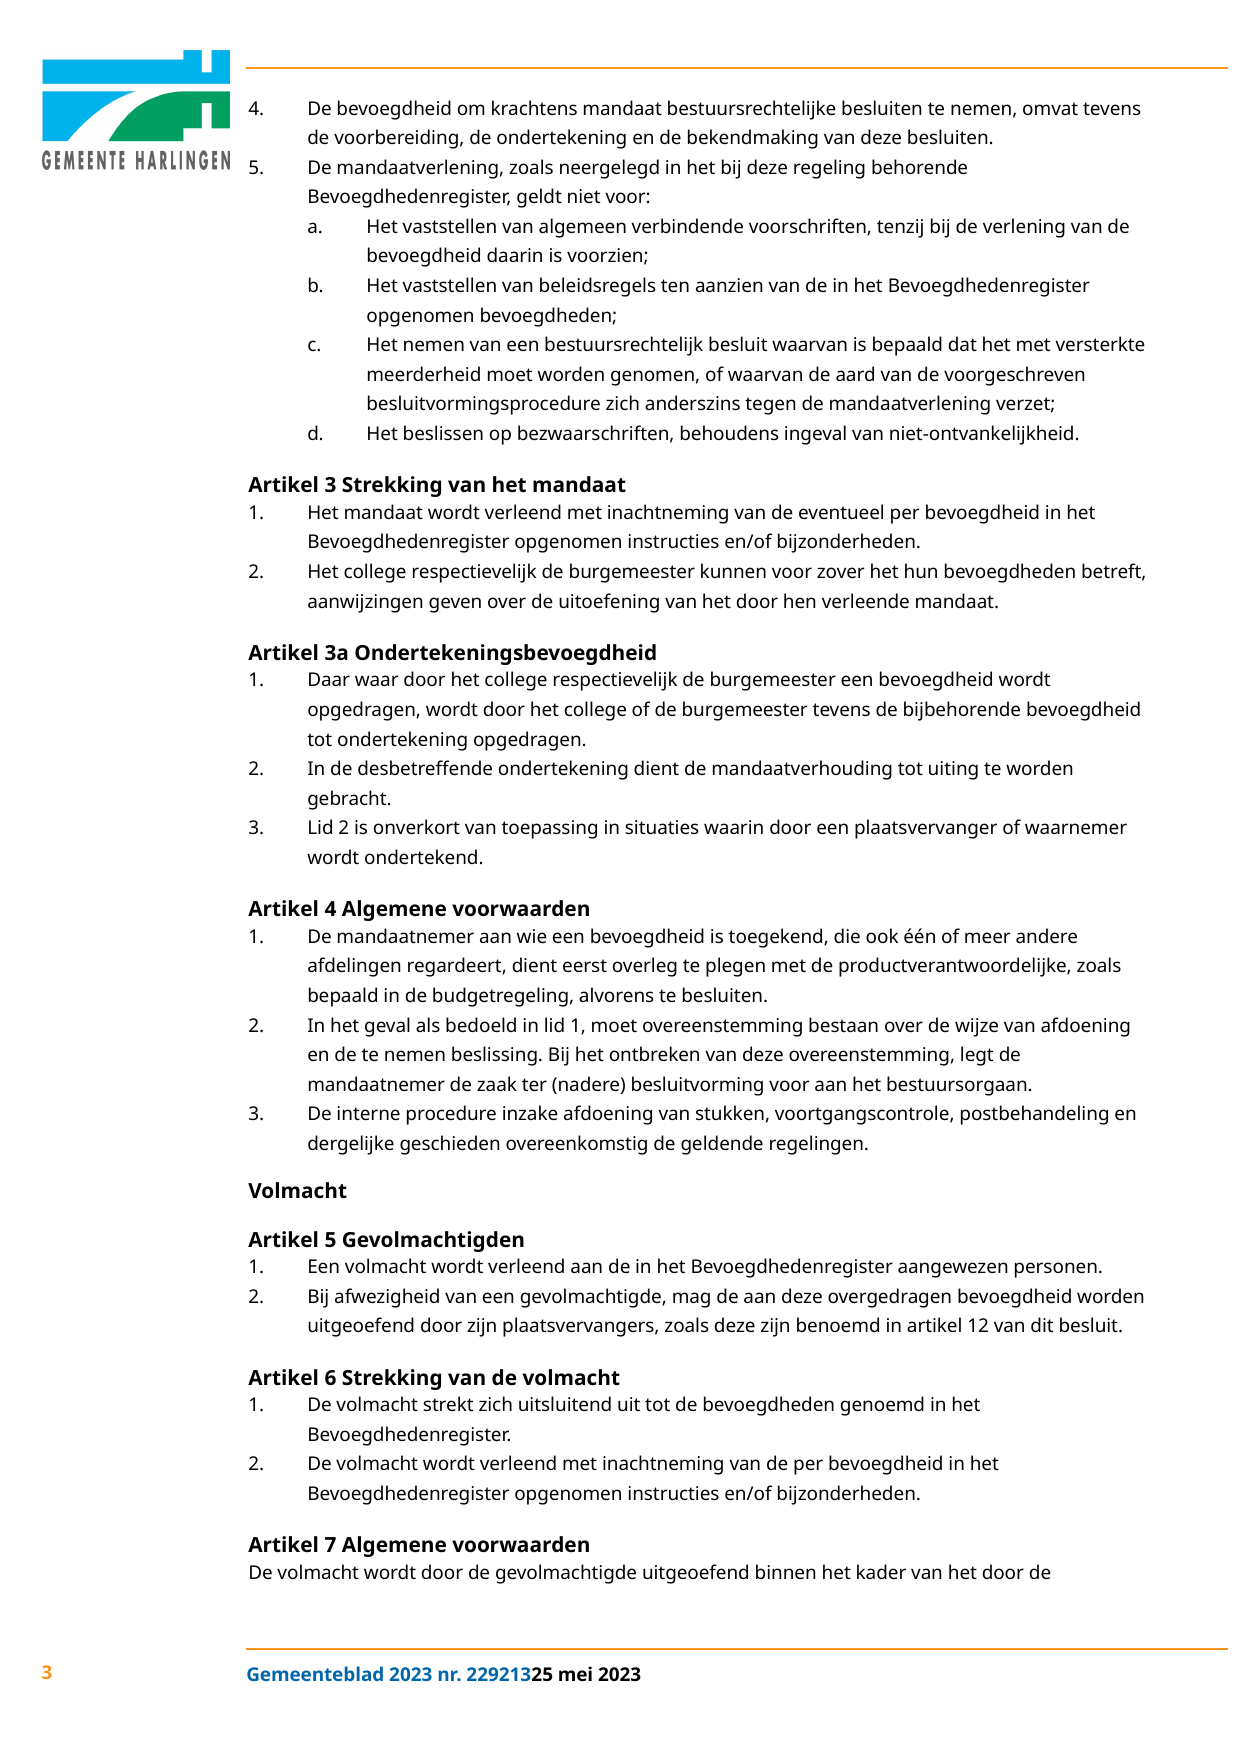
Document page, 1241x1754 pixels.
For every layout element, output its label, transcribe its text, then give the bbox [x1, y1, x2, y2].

picture [41, 47, 231, 172]
list Een volmacht wordt verleend aan de in het Bevoegdhedenregister aangewezen personen. [248, 1253, 1152, 1279]
list De bevoegdheid om krachtens mandaat bestuursrechtelijke besluiten te nemen, omvat tevens de voorbereiding, de ondertekening en de bekendmaking van deze besluiten. [248, 95, 1152, 150]
text Artikel 3 Strekking van het mandaat [248, 471, 1152, 499]
list Het vaststellen van algemeen verbindende voorschriften, tenzij bij de verlening van de bevoegdheid daarin is voorzien; [307, 213, 1152, 268]
list In de desbetreffende ondertekening dient de mandaatverhouding tot uiting te worden gebracht. [248, 755, 1152, 811]
list Het mandaat wordt verleend met inachtneming van de eventueel per bevoegdheid in het Bevoegdhedenregister opgenomen instructies en/of bijzonderheden. [248, 499, 1152, 554]
list Het vaststellen van beleidsregels ten aanzien van de in het Bevoegdhedenregister opgenomen bevoegdheden; [307, 272, 1152, 328]
list Bij afwezigheid van een gevolmachtigde, mag de aan deze overgedragen bevoegdheid worden uitgeoefend door zijn plaatsvervangers, zoals deze zijn benoemd in artikel 12 van dit besluit. [248, 1283, 1152, 1338]
list Het nemen van een bestuursrechtelijk besluit waarvan is bepaald dat het met versterkte meerderheid moet worden genomen, of waarvan de aard van de voorgeschreven besluitvormingsprocedure zich anderszins tegen de mandaatverlening verzet; [307, 331, 1152, 416]
text Volmacht [248, 1176, 1152, 1204]
text Artikel 3a Ondertekeningsbevoegdheid [248, 638, 1152, 667]
list De volmacht strekt zich uitsluitend uit tot de bevoegdheden genoemd in het Bevoegdhedenregister. [248, 1391, 1152, 1447]
list Het beslissen op bezwaarschriften, behoudens ingeval van niet-ontvankelijkheid. [307, 420, 1152, 446]
list Lid 2 is onverkort van toepassing in situaties waarin door een plaatsvervanger of waarnemer wordt ondertekend. [248, 814, 1152, 870]
text Artikel 6 Strekking van de volmacht [248, 1363, 1152, 1391]
text Artikel 4 Algemene voorwaarden [248, 894, 1152, 923]
list De volmacht wordt verleend met inachtneming van de per bevoegdheid in het Bevoegdhedenregister opgenomen instructies en/of bijzonderheden. [248, 1451, 1152, 1506]
list De interne procedure inzake afdoening van stukken, voortgangscontrole, postbehandeling en dergelijke geschieden overeenkomstig de geldende regelingen. [248, 1101, 1152, 1156]
text Artikel 7 Algemene voorwaarden [248, 1531, 1152, 1559]
list De mandaatverlening, zoals neergelegd in het bij deze regeling behorende Bevoegdhedenregister, geldt niet voor: [248, 154, 1152, 209]
list In het geval als bedoeld in lid 1, moet overeenstemming bestaan over de wijze van afdoening en de te nemen beslissing. Bij het ontbreken van deze overeenstemming, legt de mandaatnemer de zaak ter (nadere) besluitvorming voor aan het bestuursorgaan. [248, 1012, 1152, 1097]
list Daar waar door het college respectievelijk de burgemeester een bevoegdheid wordt opgedragen, wordt door het college of de burgemeester tevens de bijbehorende bevoegdheid tot ondertekening opgedragen. [248, 667, 1152, 752]
text Artikel 5 Gevolmachtigden [248, 1225, 1152, 1253]
list De mandaatnemer aan wie een bevoegdheid is toegekend, die ook één of meer andere afdelingen regardeert, dient eerst overleg te plegen met de productverantwoordelijke, zoals bepaald in de budgetregeling, alvorens te besluiten. [248, 923, 1152, 1008]
text De volmacht wordt door de gevolmachtigde uitgeoefend binnen het kader van het door de [248, 1559, 1152, 1585]
list Het college respectievelijk de burgemeester kunnen voor zover het hun bevoegdheden betreft, aanwijzingen geven over de uitoefening van het door hen verleende mandaat. [248, 558, 1152, 613]
